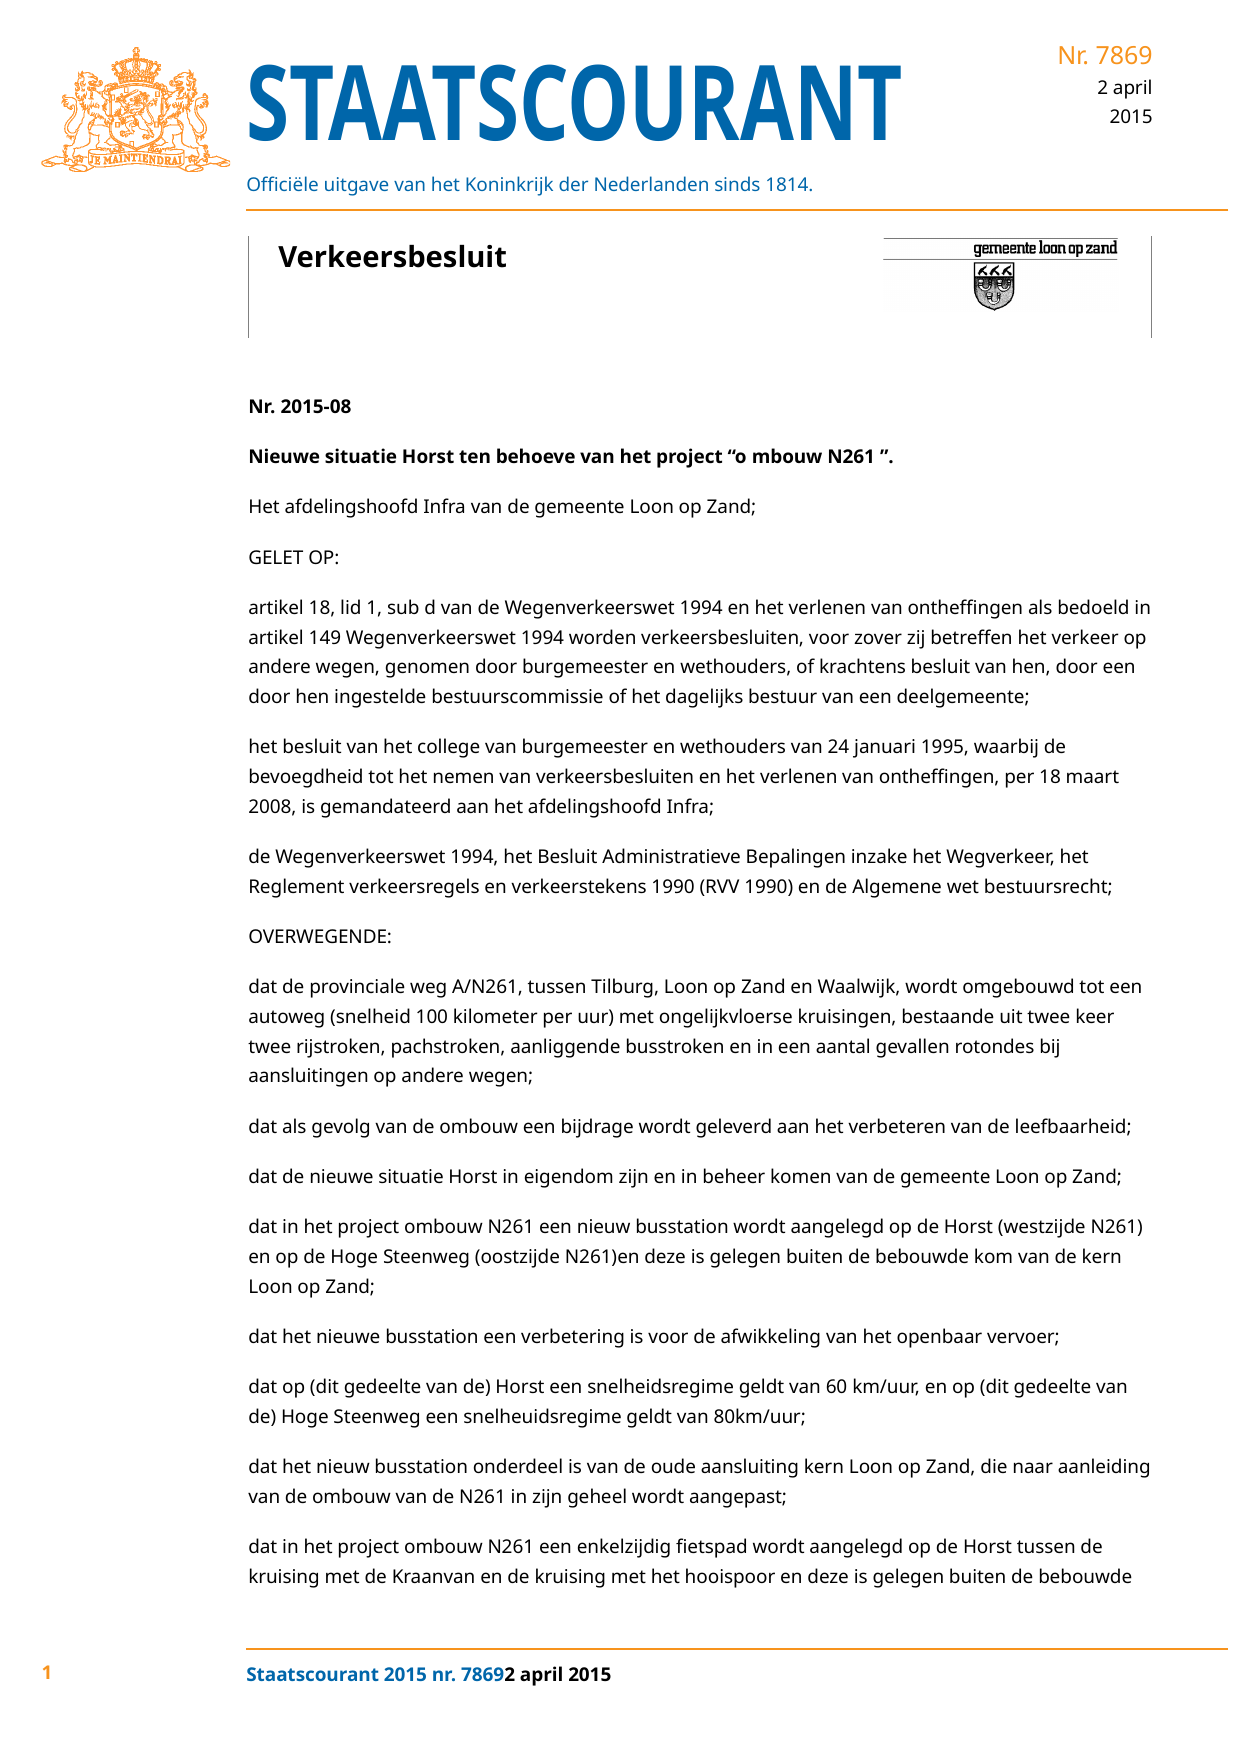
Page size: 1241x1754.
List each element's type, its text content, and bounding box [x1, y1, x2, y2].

text het besluit van het college van burgemeester en wethouders van 24 januari 1995, waarbij de bevoegdheid tot het nemen van verkeersbesluiten en het verlenen van ontheffingen, per 18 maart 2008, is gemandateerd aan het afdelingshoofd Infra; [248, 734, 1152, 818]
picture [41, 47, 231, 172]
text dat op (dit gedeelte van de) Horst een snelheidsregime geldt van 60 km/uur, en op (dit gedeelte van de) Hoge Steenweg een snelheuidsregime geldt van 80km/uur; [248, 1374, 1152, 1429]
text dat de provinciale weg A/N261, tussen Tilburg, Loon op Zand en Waalwijk, wordt omgebouwd tot een autoweg (snelheid 100 kilometer per uur) met ongelijkvloerse kruisingen, bestaande uit twee keer twee rijstroken, pachstroken, aanliggende busstroken en in een aantal gevallen rotondes bij aansluitingen op andere wegen; [248, 974, 1152, 1088]
picture [882, 236, 1119, 312]
text GELET OP: [248, 544, 1152, 570]
text dat als gevolg van de ombouw een bijdrage wordt geleverd aan het verbeteren van de leefbaarheid; [248, 1113, 1152, 1138]
text dat in het project ombouw N261 een enkelzijdig fietspad wordt aangelegd op de Horst tussen de kruising met de Kraanvan en de kruising met het hooispoor en deze is gelegen buiten de bebouwde [248, 1534, 1152, 1589]
table_header Verkeersbesluit [249, 236, 850, 338]
text Nr. 2015-08 [248, 393, 1152, 418]
table_header [850, 236, 1151, 338]
text dat de nieuwe situatie Horst in eigendom zijn en in beheer komen van de gemeente Loon op Zand; [248, 1163, 1152, 1189]
text artikel 18, lid 1, sub d van de Wegenverkeerswet 1994 en het verlenen van ontheffingen als bedoeld in artikel 149 Wegenverkeerswet 1994 worden verkeersbesluiten, voor zover zij betreffen het verkeer op andere wegen, genomen door burgemeester en wethouders, of krachtens besluit van hen, door een door hen ingestelde bestuurscommissie of het dagelijks bestuur van een deelgemeente; [248, 594, 1152, 709]
text dat het nieuwe busstation een verbetering is voor de afwikkeling van het openbaar vervoer; [248, 1323, 1152, 1349]
text OVERWEGENDE: [248, 923, 1152, 949]
text Nieuwe situatie Horst ten behoeve van het project “o mbouw N261 ”. [248, 443, 1152, 469]
text dat in het project ombouw N261 een nieuw busstation wordt aangelegd op de Horst (westzijde N261) en op de Hoge Steenweg (oostzijde N261)en deze is gelegen buiten de bebouwde kom van de kern Loon op Zand; [248, 1214, 1152, 1298]
text de Wegenverkeerswet 1994, het Besluit Administratieve Bepalingen inzake het Wegverkeer, het Reglement verkeersregels en verkeerstekens 1990 (RVV 1990) en de Algemene wet bestuursrecht; [248, 843, 1152, 898]
text Het afdelingshoofd Infra van de gemeente Loon op Zand; [248, 494, 1152, 519]
text dat het nieuw busstation onderdeel is van de oude aansluiting kern Loon op Zand, die naar aanleiding van de ombouw van de N261 in zijn geheel wordt aangepast; [248, 1454, 1152, 1509]
